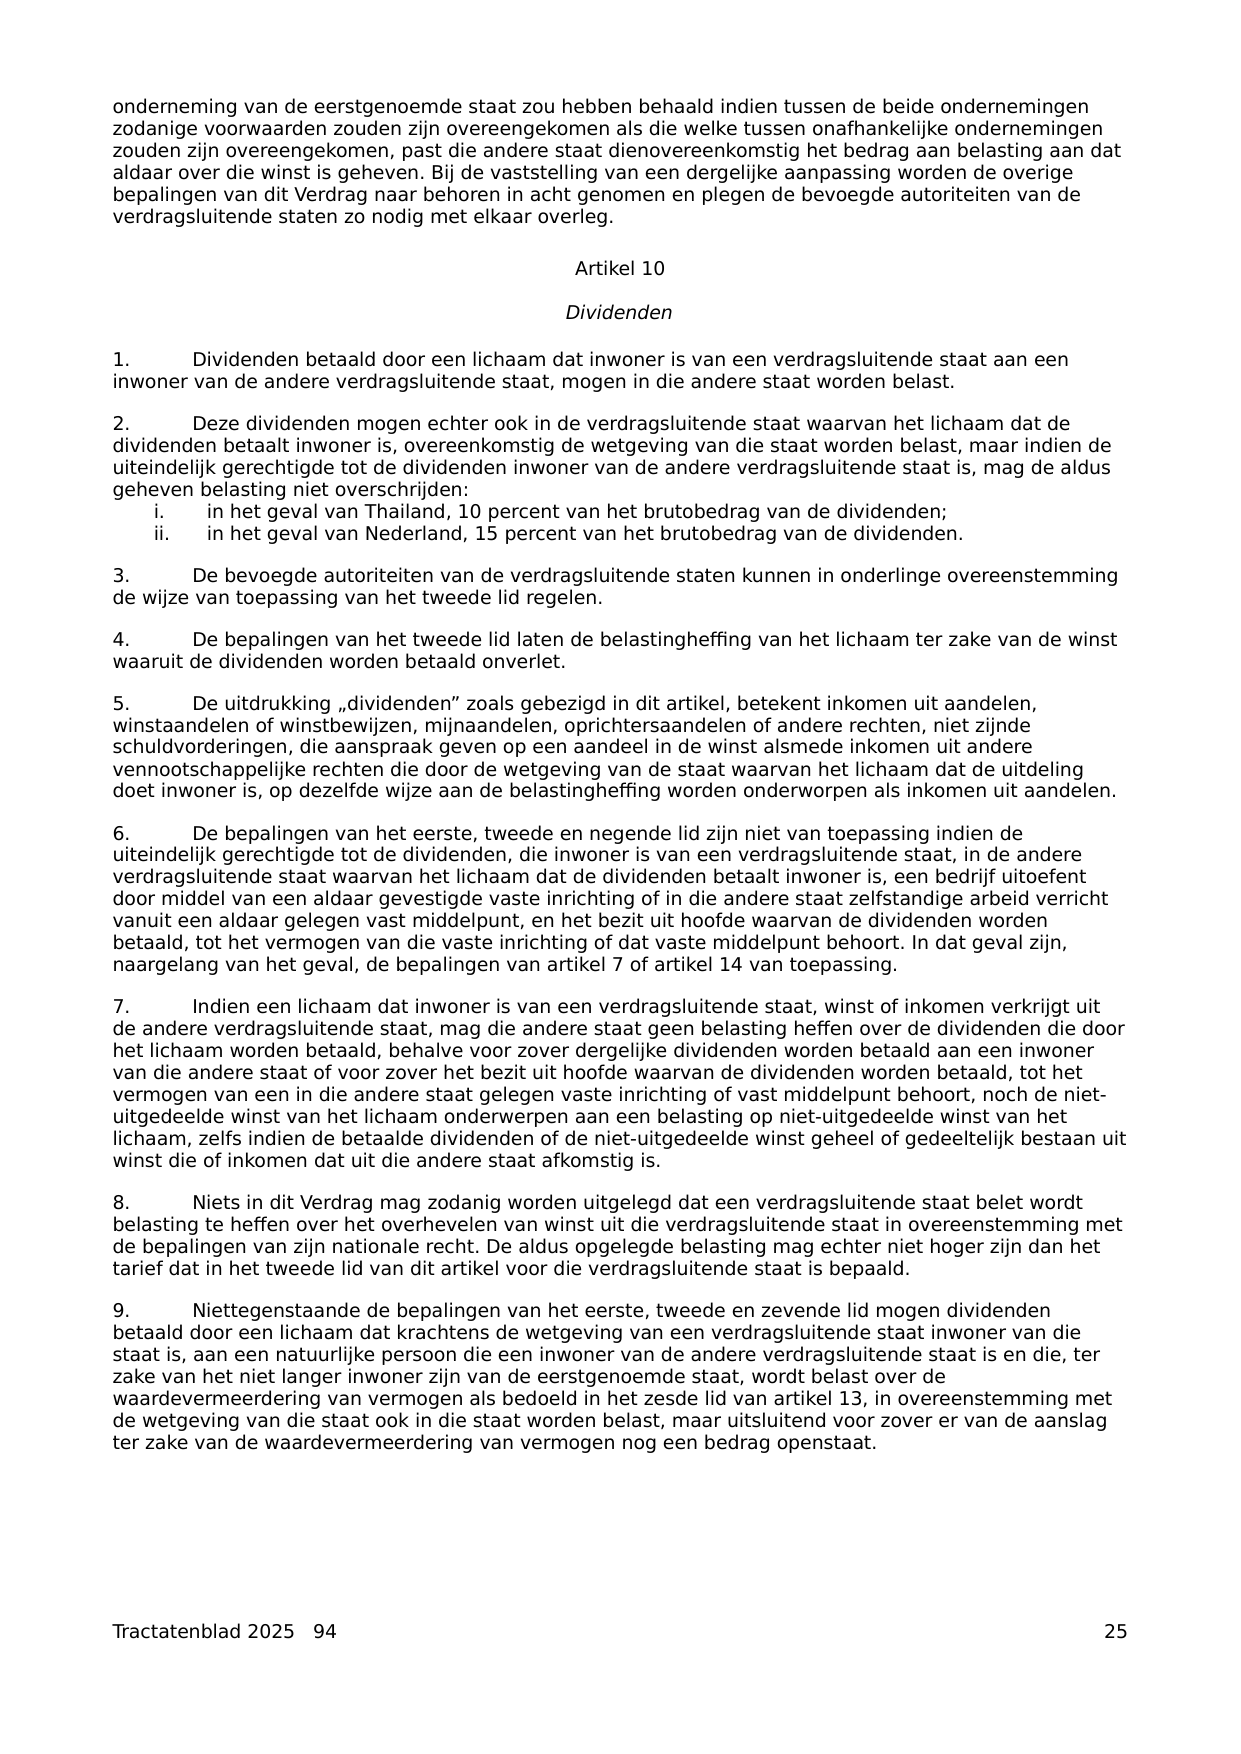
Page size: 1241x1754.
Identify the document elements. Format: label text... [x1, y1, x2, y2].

text 8. Niets in dit Verdrag mag zodanig worden uitgelegd dat een verdragsluitende staat belet wordt belasting te heffen over het overhevelen van winst uit die verdragsluitende staat in overeenstemming met de bepalingen van zijn nationale recht. De aldus opgelegde belasting mag echter niet hoger zijn dan het tarief dat in het tweede lid van dit artikel voor die verdragsluitende staat is bepaald. [112, 1192, 1128, 1280]
text 3. De bevoegde autoriteiten van de verdragsluitende staten kunnen in onderlinge overeenstemming de wijze van toepassing van het tweede lid regelen. [112, 564, 1128, 608]
text 7. Indien een lichaam dat inwoner is van een verdragsluitende staat, winst of inkomen verkrijgt uit de andere verdragsluitende staat, mag die andere staat geen belasting heffen over de dividenden die door het lichaam worden betaald, behalve voor zover dergelijke dividenden worden betaald aan een inwoner van die andere staat of voor zover het bezit uit hoofde waarvan de dividenden worden betaald, tot het vermogen van een in die andere staat gelegen vaste inrichting of vast middelpunt behoort, noch de niet-uitgedeelde winst van het lichaam onderwerpen aan een belasting op niet-uitgedeelde winst van het lichaam, zelfs indien de betaalde dividenden of de niet-uitgedeelde winst geheel of gedeeltelijk bestaan uit winst die of inkomen dat uit die andere staat afkomstig is. [112, 996, 1128, 1172]
text 1. Dividenden betaald door een lichaam dat inwoner is van een verdragsluitende staat aan een inwoner van de andere verdragsluitende staat, mogen in die andere staat worden belast. [112, 349, 1128, 393]
text 2. Deze dividenden mogen echter ook in de verdragsluitende staat waarvan het lichaam dat de dividenden betaalt inwoner is, overeenkomstig de wetgeving van die staat worden belast, maar indien de uiteindelijk gerechtigde tot de dividenden inwoner van de andere verdragsluitende staat is, mag de aldus geheven belasting niet overschrijden: [112, 413, 1128, 501]
subtitle Artikel 10 Dividenden [112, 258, 1128, 324]
text ii. in het geval van Nederland, 15 percent van het brutobedrag van de dividenden. [153, 523, 1128, 544]
text i. in het geval van Thailand, 10 percent van het brutobedrag van de dividenden; [153, 501, 1128, 523]
text 5. De uitdrukking „dividenden” zoals gebezigd in dit artikel, betekent inkomen uit aandelen, winstaandelen of winstbewijzen, mijnaandelen, oprichtersaandelen of andere rechten, niet zijnde schuldvorderingen, die aanspraak geven op een aandeel in de winst alsmede inkomen uit andere vennootschappelijke rechten die door de wetgeving van de staat waarvan het lichaam dat de uitdeling doet inwoner is, op dezelfde wijze aan de belastingheffing worden onderworpen als inkomen uit aandelen. [112, 692, 1128, 802]
text 6. De bepalingen van het eerste, tweede en negende lid zijn niet van toepassing indien de uiteindelijk gerechtigde tot de dividenden, die inwoner is van een verdragsluitende staat, in de andere verdragsluitende staat waarvan het lichaam dat de dividenden betaalt inwoner is, een bedrijf uitoefent door middel van een aldaar gevestigde vaste inrichting of in die andere staat zelfstandige arbeid verricht vanuit een aldaar gelegen vast middelpunt, en het bezit uit hoofde waarvan de dividenden worden betaald, tot het vermogen van die vaste inrichting of dat vaste middelpunt behoort. In dat geval zijn, naargelang van het geval, de bepalingen van artikel 7 of artikel 14 van toepassing. [112, 822, 1128, 976]
text 4. De bepalingen van het tweede lid laten de belastingheffing van het lichaam ter zake van de winst waaruit de dividenden worden betaald onverlet. [112, 628, 1128, 672]
text 9. Niettegenstaande de bepalingen van het eerste, tweede en zevende lid mogen dividenden betaald door een lichaam dat krachtens de wetgeving van een verdragsluitende staat inwoner van die staat is, aan een natuurlijke persoon die een inwoner van de andere verdragsluitende staat is en die, ter zake van het niet langer inwoner zijn van de eerstgenoemde staat, wordt belast over de waardevermeerdering van vermogen als bedoeld in het zesde lid van artikel 13, in overeenstemming met de wetgeving van die staat ook in die staat worden belast, maar uitsluitend voor zover er van de aanslag ter zake van de waardevermeerdering van vermogen nog een bedrag openstaat. [112, 1300, 1128, 1454]
text onderneming van de eerstgenoemde staat zou hebben behaald indien tussen de beide ondernemingen zodanige voorwaarden zouden zijn overeengekomen als die welke tussen onafhankelijke ondernemingen zouden zijn overeengekomen, past die andere staat dienovereenkomstig het bedrag aan belasting aan dat aldaar over die winst is geheven. Bij de vaststelling van een dergelijke aanpassing worden de overige bepalingen van dit Verdrag naar behoren in acht genomen en plegen de bevoegde autoriteiten van de verdragsluitende staten zo nodig met elkaar overleg. [112, 96, 1128, 228]
